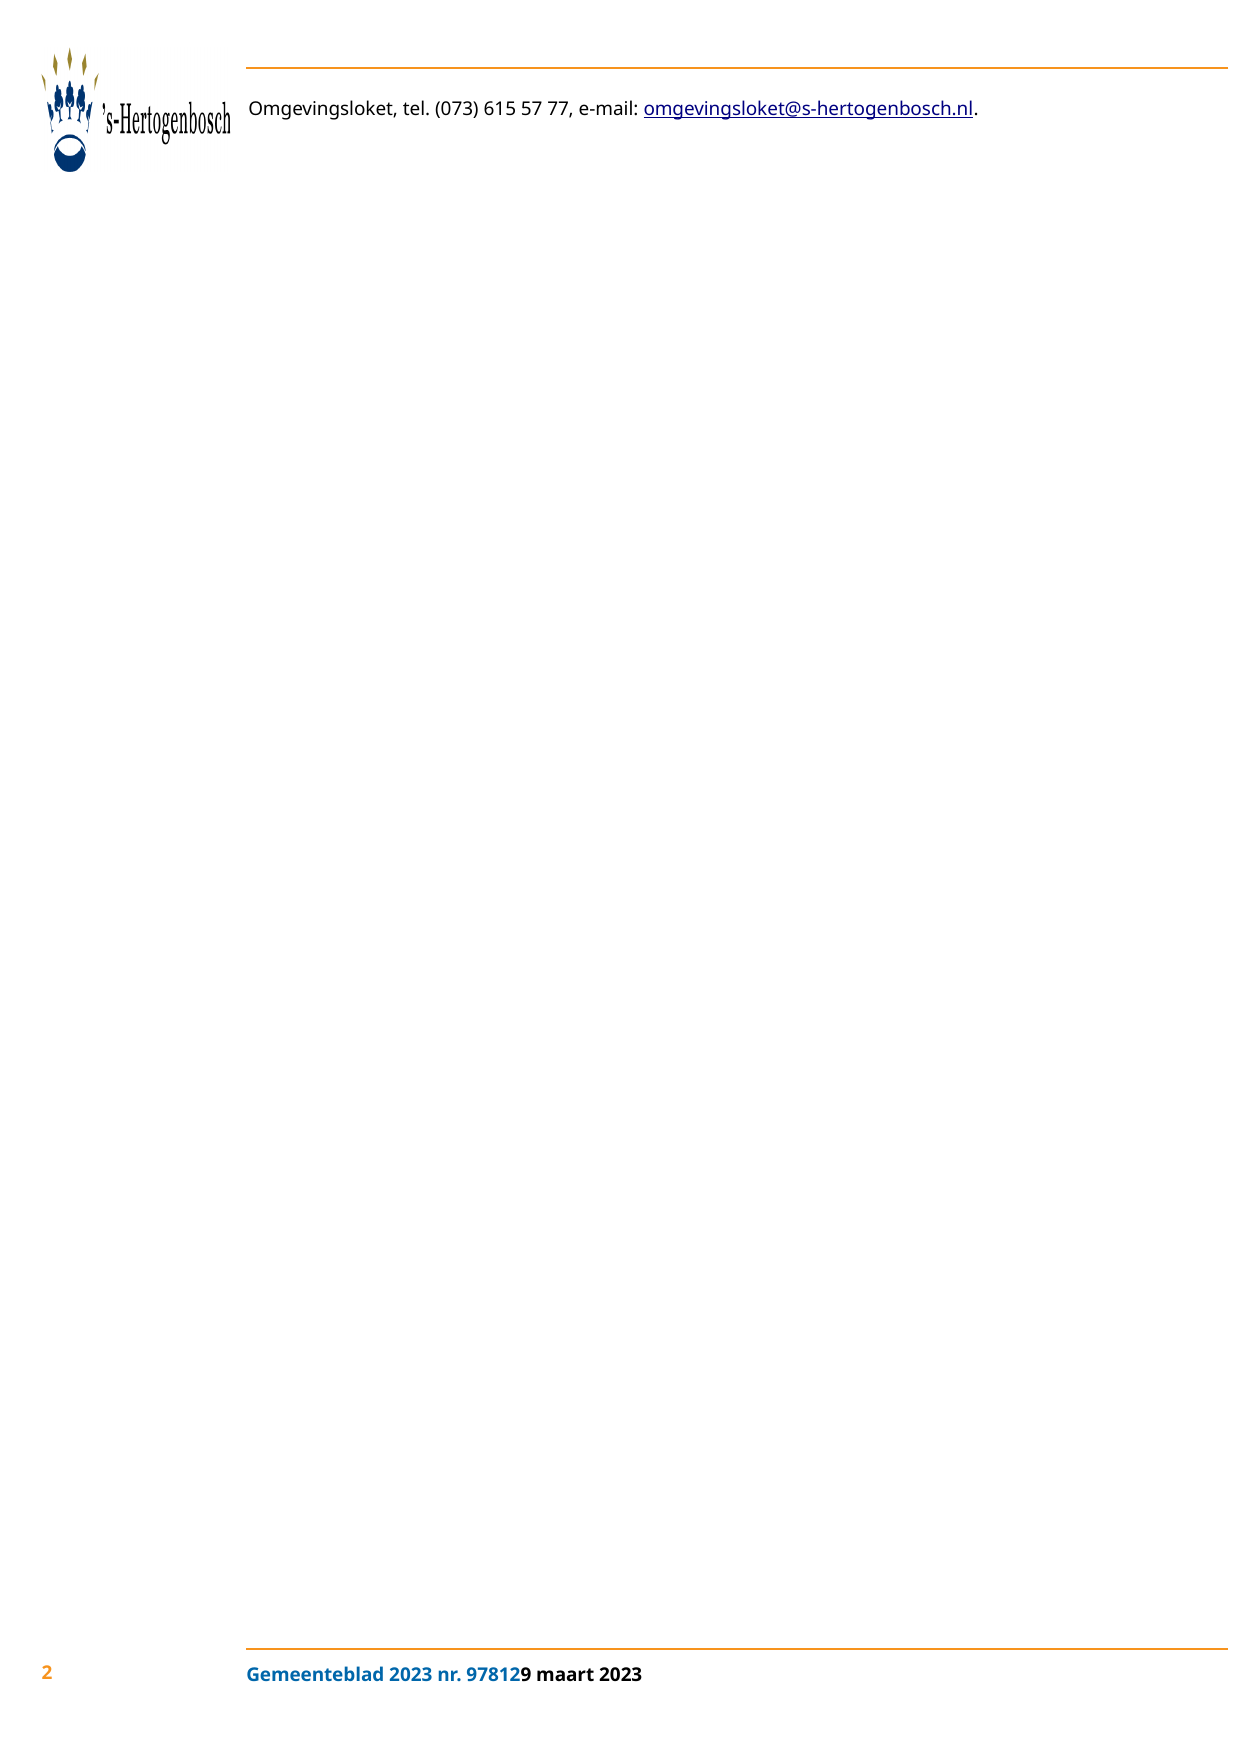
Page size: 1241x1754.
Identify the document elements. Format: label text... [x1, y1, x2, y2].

picture [41, 47, 231, 172]
text Omgevingsloket, tel. (073) 615 57 77, e-mail: omgevingsloket@s-hertogenbosch.nl. [248, 95, 1152, 121]
